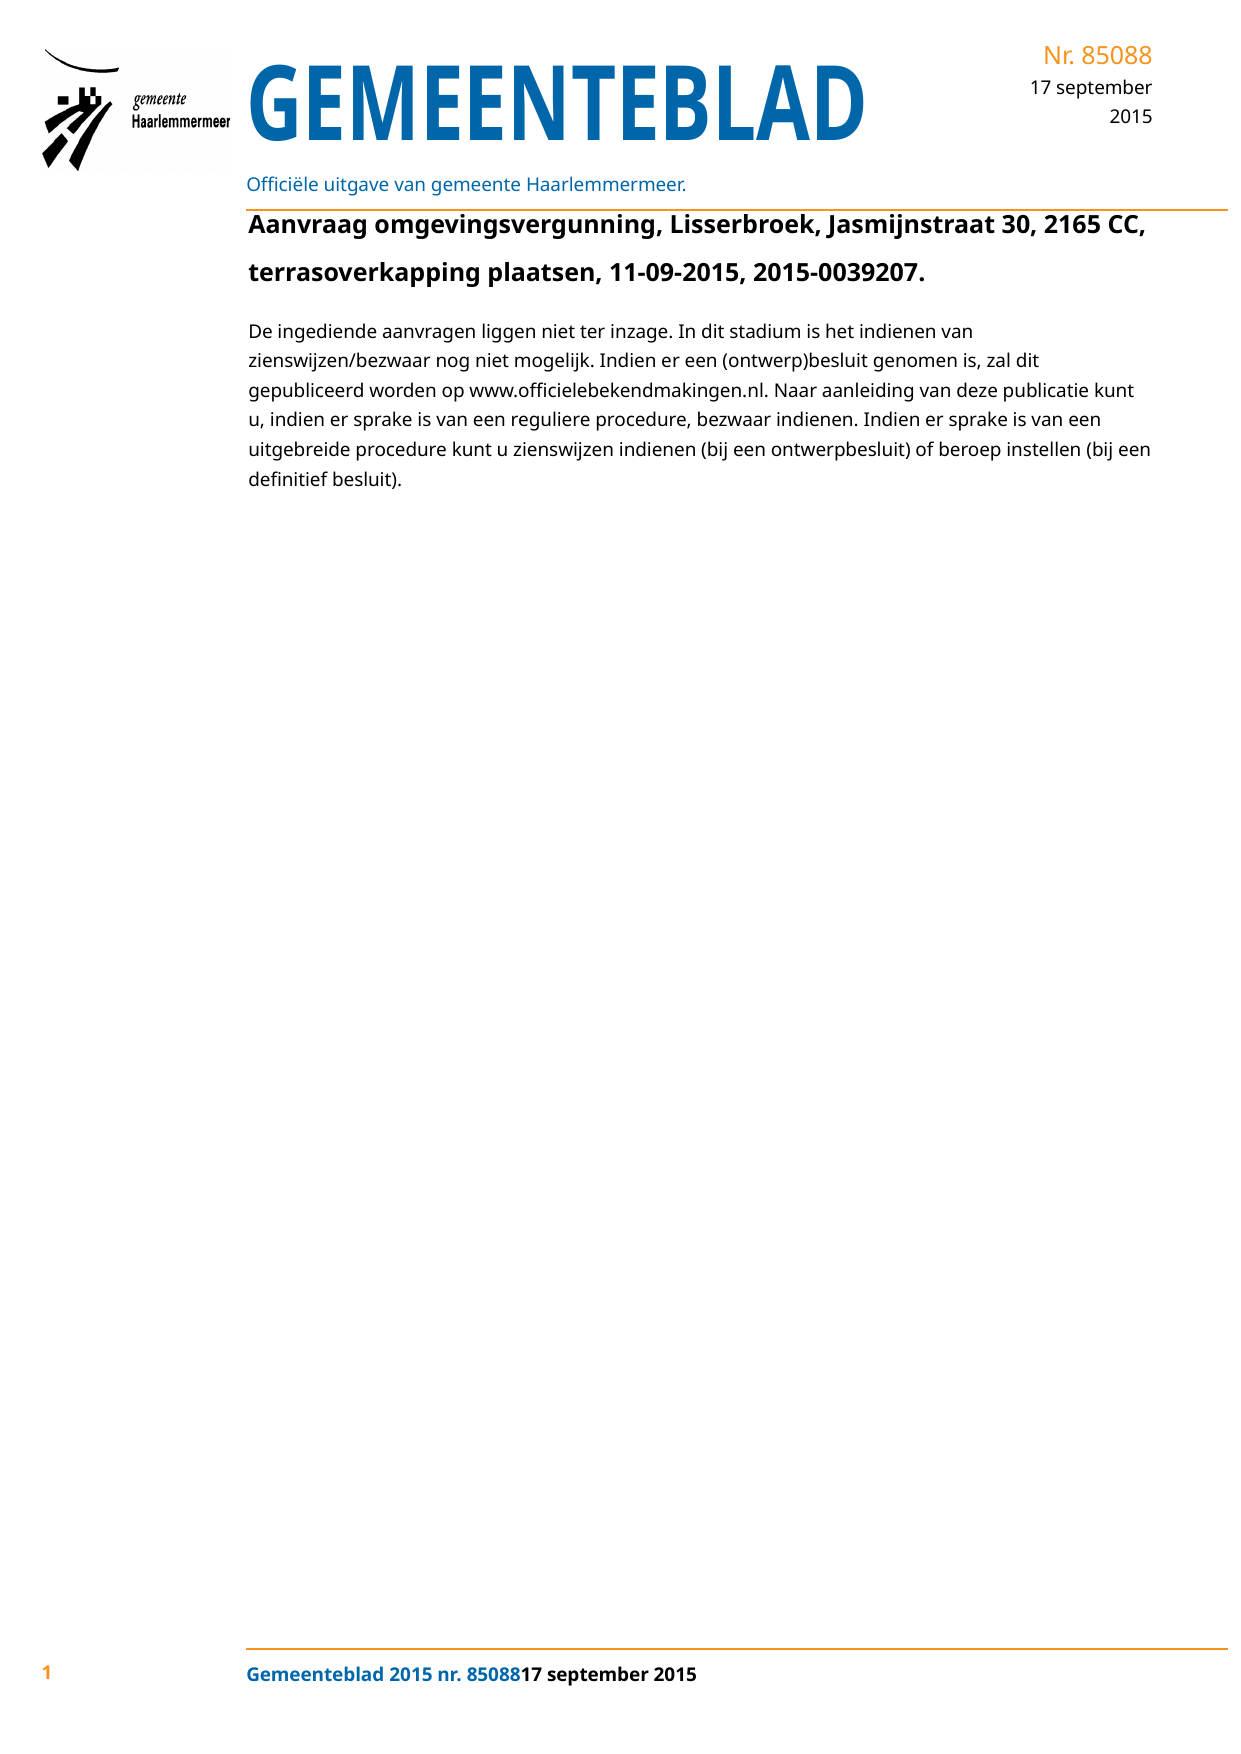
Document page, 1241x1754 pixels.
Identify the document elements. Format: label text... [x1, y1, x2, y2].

picture [41, 47, 231, 172]
text De ingediende aanvragen liggen niet ter inzage. In dit stadium is het indienen van zienswijzen/bezwaar nog niet mogelijk. Indien er een (ontwerp)besluit genomen is, zal dit gepubliceerd worden op www.officielebekendmakingen.nl. Naar aanleiding van deze publicatie kunt u, indien er sprake is van een reguliere procedure, bezwaar indienen. Indien er sprake is van een uitgebreide procedure kunt u zienswijzen indienen (bij een ontwerpbesluit) of beroep instellen (bij een definitief besluit). [248, 318, 1152, 492]
text Aanvraag omgevingsvergunning, Lisserbroek, Jasmijnstraat 30, 2165 CC, terrasoverkapping plaatsen, 11-09-2015, 2015-0039207. [248, 211, 1152, 288]
